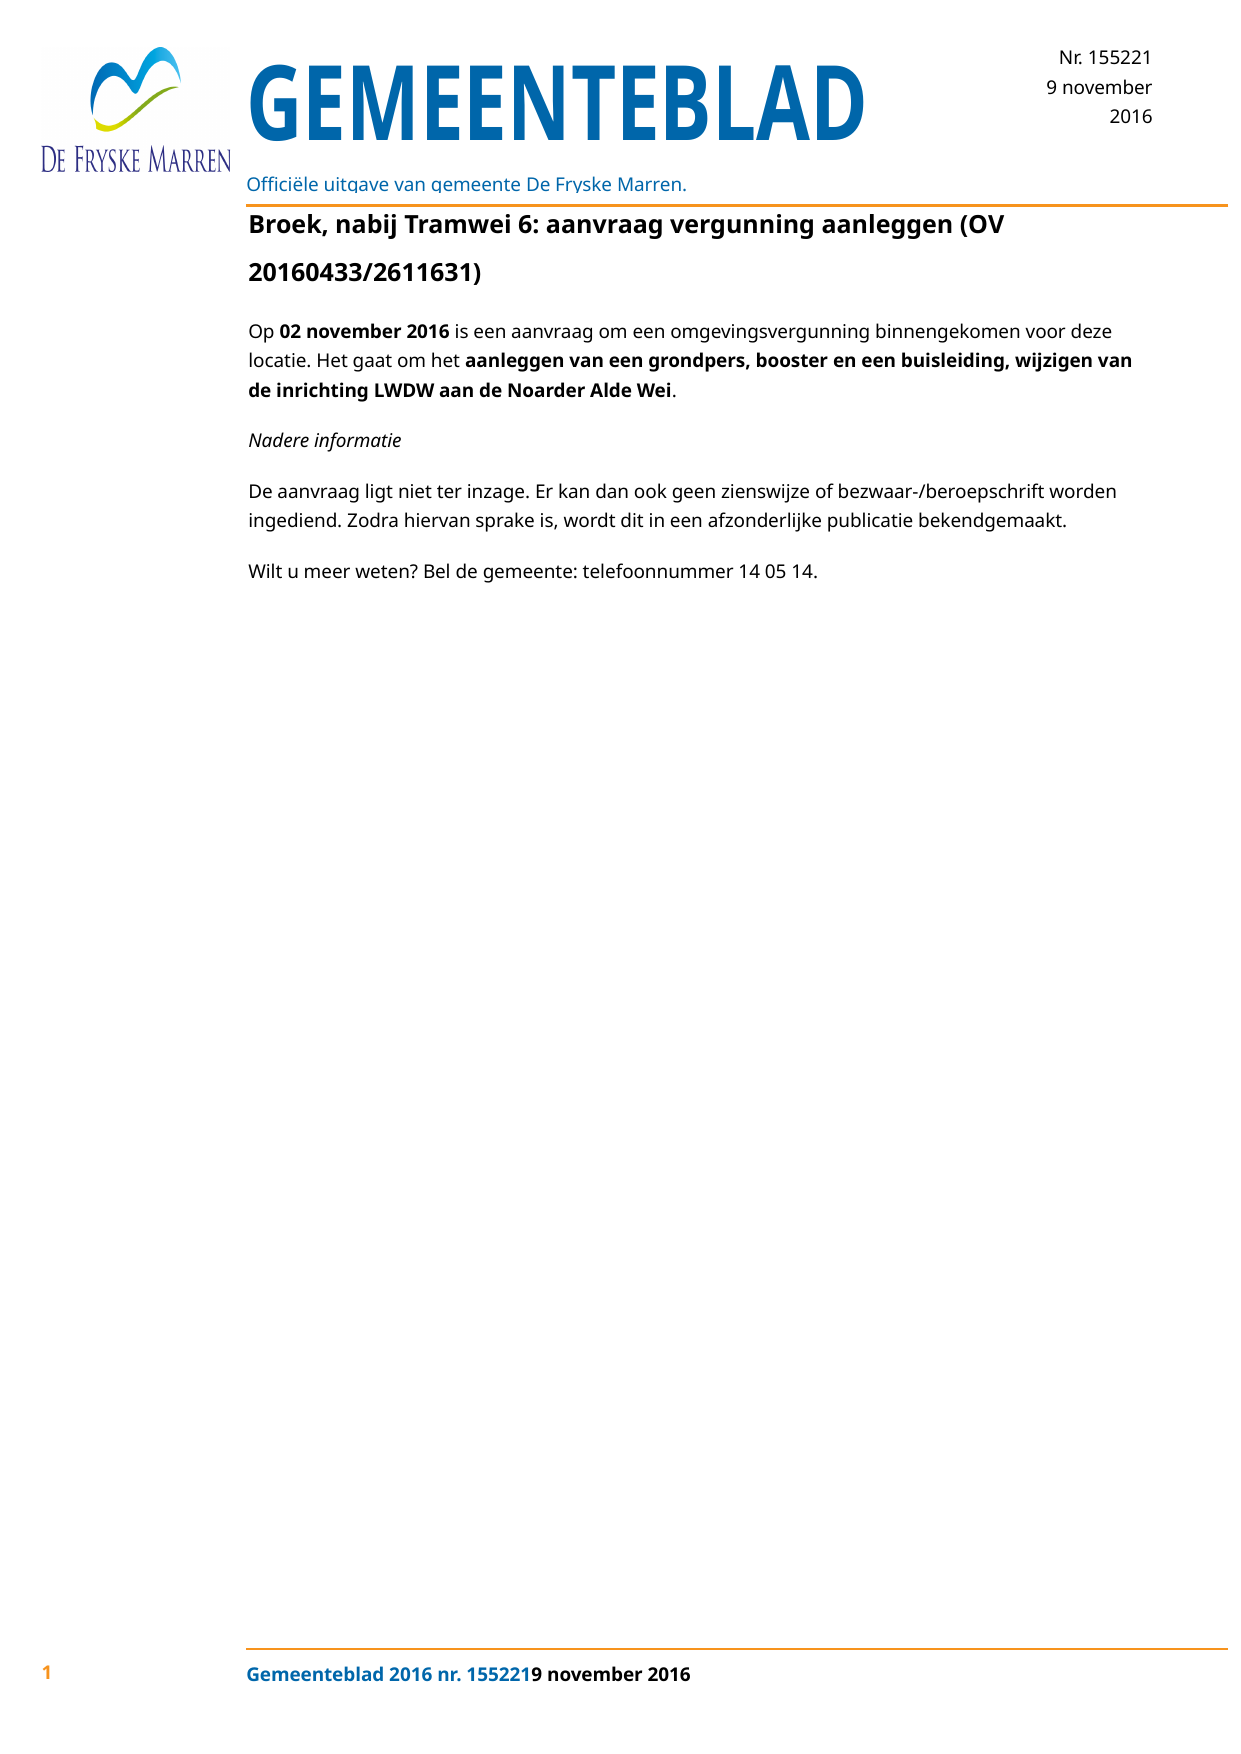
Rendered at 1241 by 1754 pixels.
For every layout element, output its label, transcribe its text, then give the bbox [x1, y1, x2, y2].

text Wilt u meer weten? Bel de gemeente: telefoonnummer 14 05 14. [248, 558, 1152, 584]
picture [41, 47, 231, 172]
text Broek, nabij Tramwei 6: aanvraag vergunning aanleggen (OV 20160433/2611631) [248, 207, 1152, 288]
text Nadere informatie [248, 427, 1152, 453]
text Op 02 november 2016 is een aanvraag om een omgevingsvergunning binnengekomen voor deze locatie. Het gaat om het aanleggen van een grondpers, booster en een buisleiding, wijzigen van de inrichting LWDW aan de Noarder Alde Wei. [248, 318, 1152, 403]
text De aanvraag ligt niet ter inzage. Er kan dan ook geen zienswijze of bezwaar-/beroepschrift worden ingediend. Zodra hiervan sprake is, wordt dit in een afzonderlijke publicatie bekendgemaakt. [248, 478, 1152, 533]
